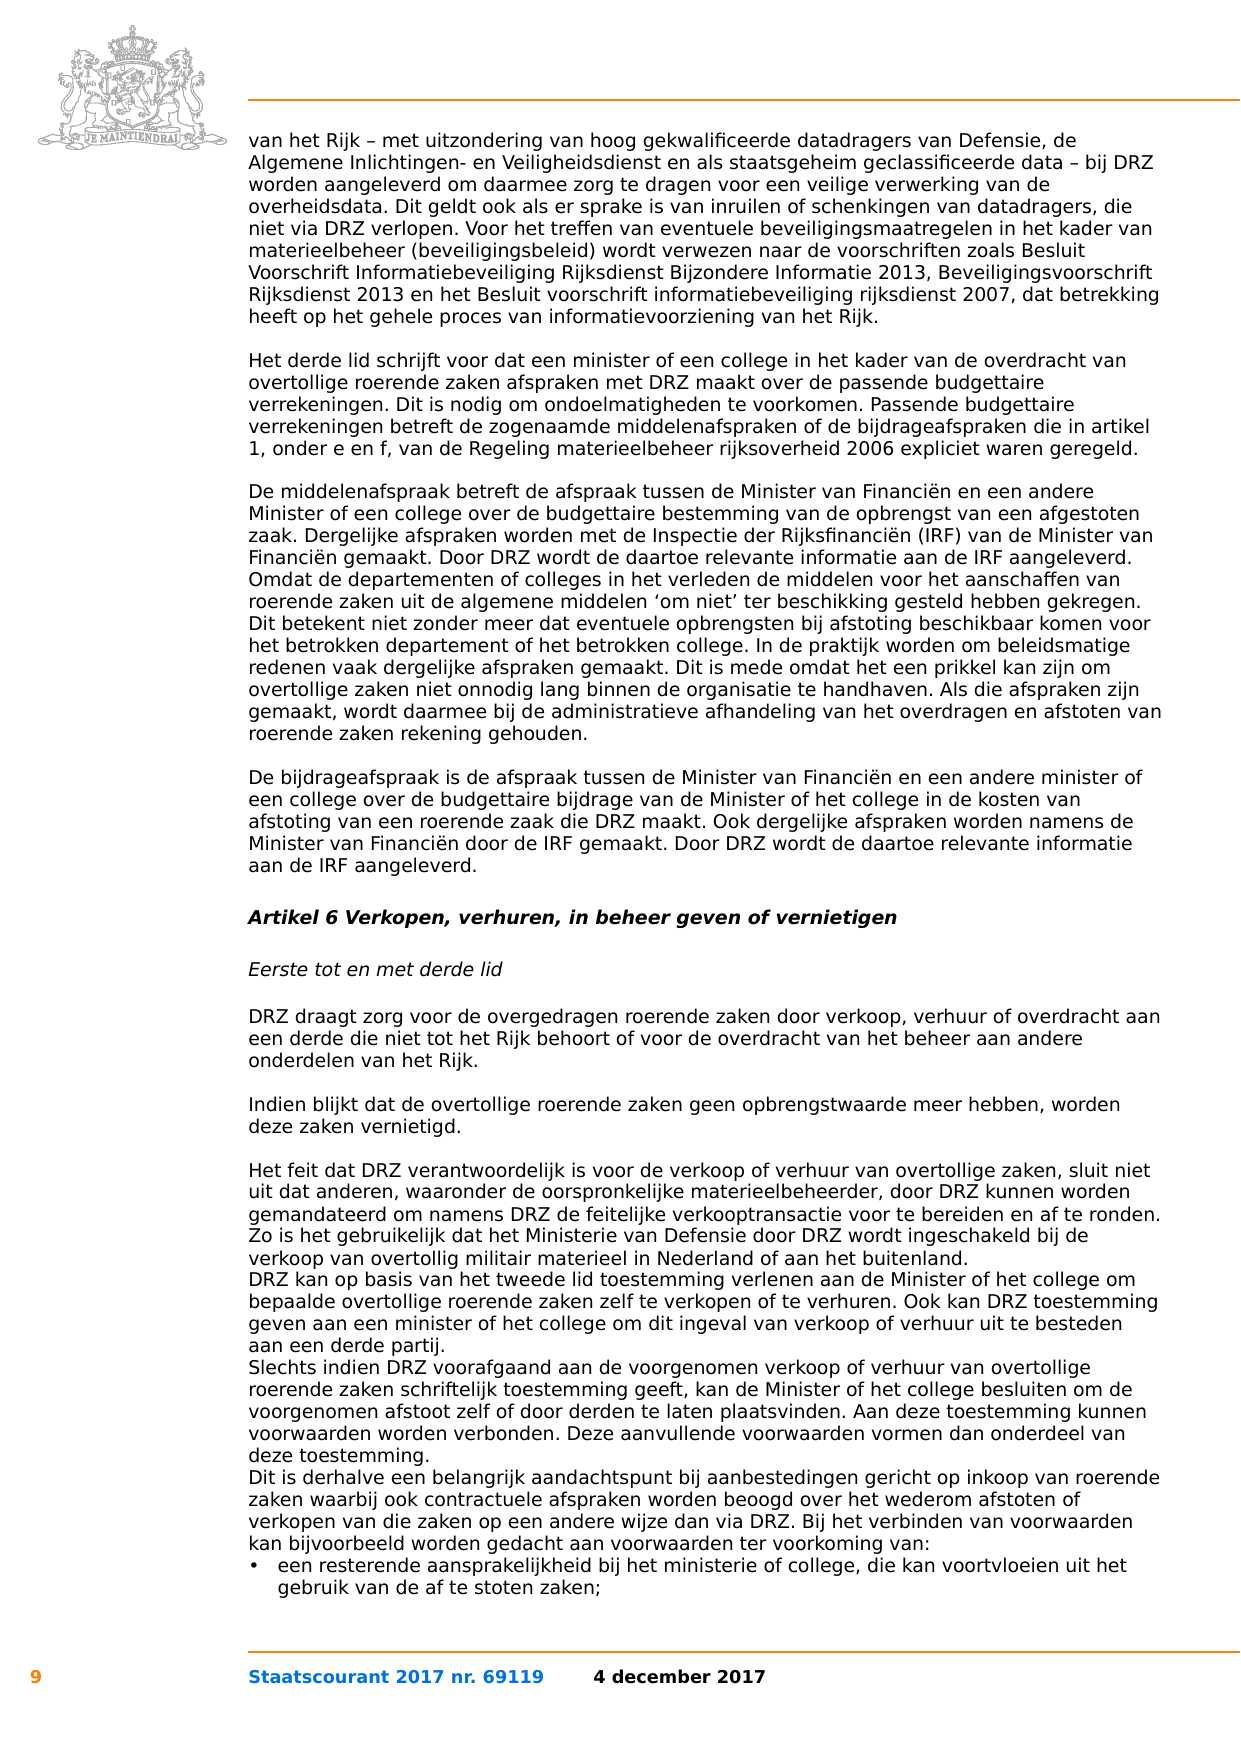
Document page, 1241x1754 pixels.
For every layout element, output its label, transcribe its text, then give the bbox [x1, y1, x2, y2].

text Het feit dat DRZ verantwoordelijk is voor de verkoop of verhuur van overtollige zaken, sluit niet uit dat anderen, waaronder de oorspronkelijke materieelbeheerder, door DRZ kunnen worden gemandateerd om namens DRZ de feitelijke verkooptransactie voor te bereiden en af te ronden. Zo is het gebruikelijk dat het Ministerie van Defensie door DRZ wordt ingeschakeld bij de verkoop van overtollig militair materieel in Nederland of aan het buitenland. [248, 1159, 1163, 1269]
text Dit is derhalve een belangrijk aandachtspunt bij aanbestedingen gericht op inkoop van roerende zaken waarbij ook contractuele afspraken worden beoogd over het wederom afstoten of verkopen van die zaken op een andere wijze dan via DRZ. Bij het verbinden van voorwaarden kan bijvoorbeeld worden gedacht aan voorwaarden ter voorkoming van: [248, 1467, 1163, 1555]
subtitle Artikel 6 Verkopen, verhuren, in beheer geven of vernietigen [248, 907, 1163, 929]
subtitle Eerste tot en met derde lid [248, 959, 1163, 981]
text De middelenafspraak betreft de afspraak tussen de Minister van Financiën en een andere Minister of een college over de budgettaire bestemming van de opbrengst van een afgestoten zaak. Dergelijke afspraken worden met de Inspectie der Rijksfinanciën (IRF) van de Minister van Financiën gemaakt. Door DRZ wordt de daartoe relevante informatie aan de IRF aangeleverd. Omdat de departementen of colleges in het verleden de middelen voor het aanschaffen van roerende zaken uit de algemene middelen ‘om niet’ ter beschikking gesteld hebben gekregen. Dit betekent niet zonder meer dat eventuele opbrengsten bij afstoting beschikbaar komen voor het betrokken departement of het betrokken college. In de praktijk worden om beleidsmatige redenen vaak dergelijke afspraken gemaakt. Dit is mede omdat het een prikkel kan zijn om overtollige zaken niet onnodig lang binnen de organisatie te handhaven. Als die afspraken zijn gemaakt, wordt daarmee bij de administratieve afhandeling van het overdragen en afstoten van roerende zaken rekening gehouden. [248, 481, 1163, 745]
text De bijdrageafspraak is de afspraak tussen de Minister van Financiën en een andere minister of een college over de budgettaire bijdrage van de Minister of het college in de kosten van afstoting van een roerende zaak die DRZ maakt. Ook dergelijke afspraken worden namens de Minister van Financiën door de IRF gemaakt. Door DRZ wordt de daartoe relevante informatie aan de IRF aangeleverd. [248, 767, 1163, 877]
text DRZ kan op basis van het tweede lid toestemming verlenen aan de Minister of het college om bepaalde overtollige roerende zaken zelf te verkopen of te verhuren. Ook kan DRZ toestemming geven aan een minister of het college om dit ingeval van verkoop of verhuur uit te besteden aan een derde partij. [248, 1269, 1163, 1357]
text DRZ draagt zorg voor de overgedragen roerende zaken door verkoop, verhuur of overdracht aan een derde die niet tot het Rijk behoort of voor de overdracht van het beheer aan andere onderdelen van het Rijk. [248, 1006, 1163, 1072]
text Slechts indien DRZ voorafgaand aan de voorgenomen verkoop of verhuur van overtollige roerende zaken schriftelijk toestemming geeft, kan de Minister of het college besluiten om de voorgenomen afstoot zelf of door derden te laten plaatsvinden. Aan deze toestemming kunnen voorwaarden worden verbonden. Deze aanvullende voorwaarden vormen dan onderdeel van deze toestemming. [248, 1357, 1163, 1467]
text Het derde lid schrijft voor dat een minister of een college in het kader van de overdracht van overtollige roerende zaken afspraken met DRZ maakt over de passende budgettaire verrekeningen. Dit is nodig om ondoelmatigheden te voorkomen. Passende budgettaire verrekeningen betreft de zogenaamde middelenafspraken of de bijdrageafspraken die in artikel 1, onder e en f, van de Regeling materieelbeheer rijksoverheid 2006 expliciet waren geregeld. [248, 349, 1163, 459]
text • een resterende aansprakelijkheid bij het ministerie of college, die kan voortvloeien uit het gebruik van de af te stoten zaken; [248, 1555, 1163, 1599]
text van het Rijk – met uitzondering van hoog gekwalificeerde datadragers van Defensie, de Algemene Inlichtingen- en Veiligheidsdienst en als staatsgeheim geclassificeerde data – bij DRZ worden aangeleverd om daarmee zorg te dragen voor een veilige verwerking van de overheidsdata. Dit geldt ook als er sprake is van inruilen of schenkingen van datadragers, die niet via DRZ verlopen. Voor het treffen van eventuele beveiligingsmaatregelen in het kader van materieelbeheer (beveiligingsbeleid) wordt verwezen naar de voorschriften zoals Besluit Voorschrift Informatiebeveiliging Rijksdienst Bijzondere Informatie 2013, Beveiligingsvoorschrift Rijksdienst 2013 en het Besluit voorschrift informatiebeveiliging rijksdienst 2007, dat betrekking heeft op het gehele proces van informatievoorziening van het Rijk. [248, 130, 1163, 328]
text Indien blijkt dat de overtollige roerende zaken geen opbrengstwaarde meer hebben, worden deze zaken vernietigd. [248, 1094, 1163, 1138]
picture [38, 25, 227, 150]
